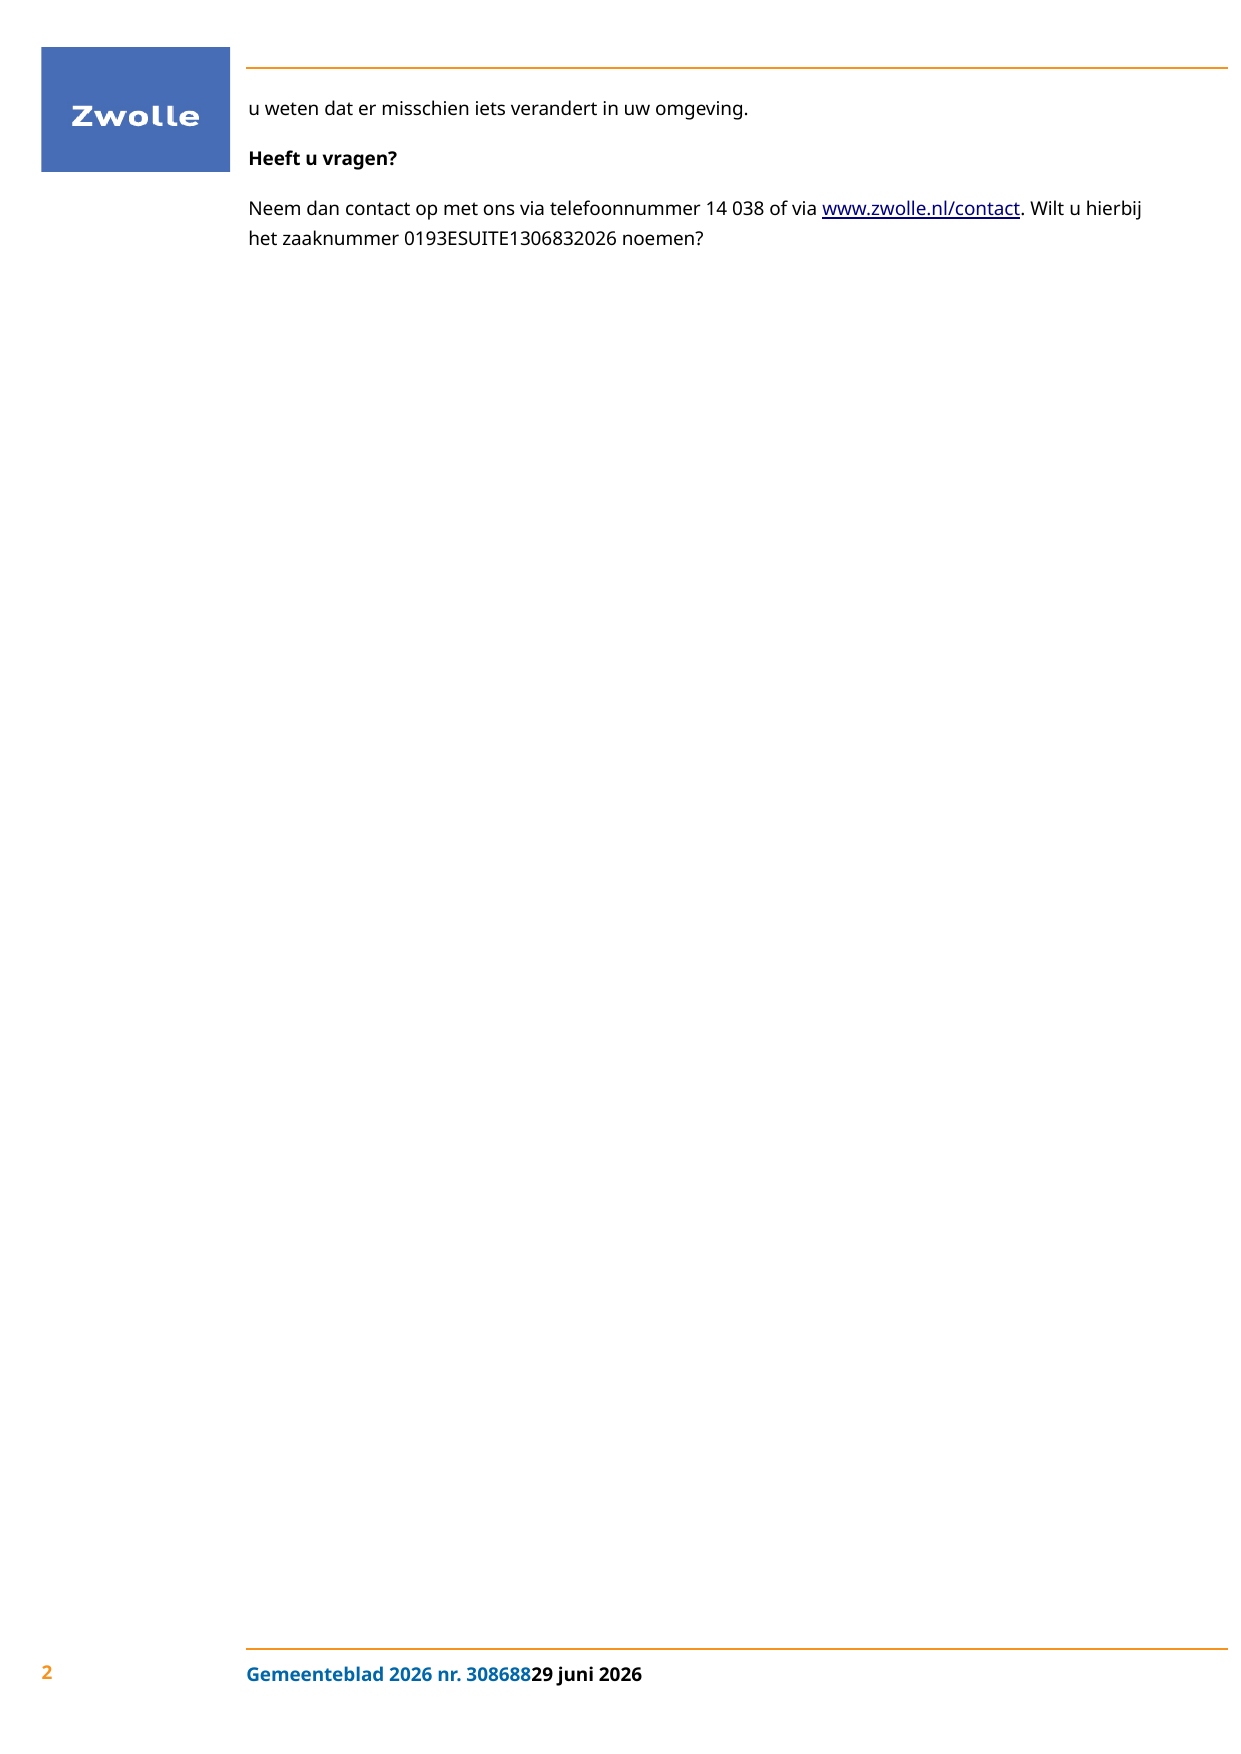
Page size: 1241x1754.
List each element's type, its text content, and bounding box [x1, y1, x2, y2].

picture [41, 47, 231, 172]
text Neem dan contact op met ons via telefoonnummer 14 038 of via www.zwolle.nl/contact. Wilt u hierbij het zaaknummer 0193ESUITE1306832026 noemen? [248, 196, 1152, 251]
text u weten dat er misschien iets verandert in uw omgeving. [248, 95, 1152, 121]
text Heeft u vragen? [248, 145, 1152, 171]
